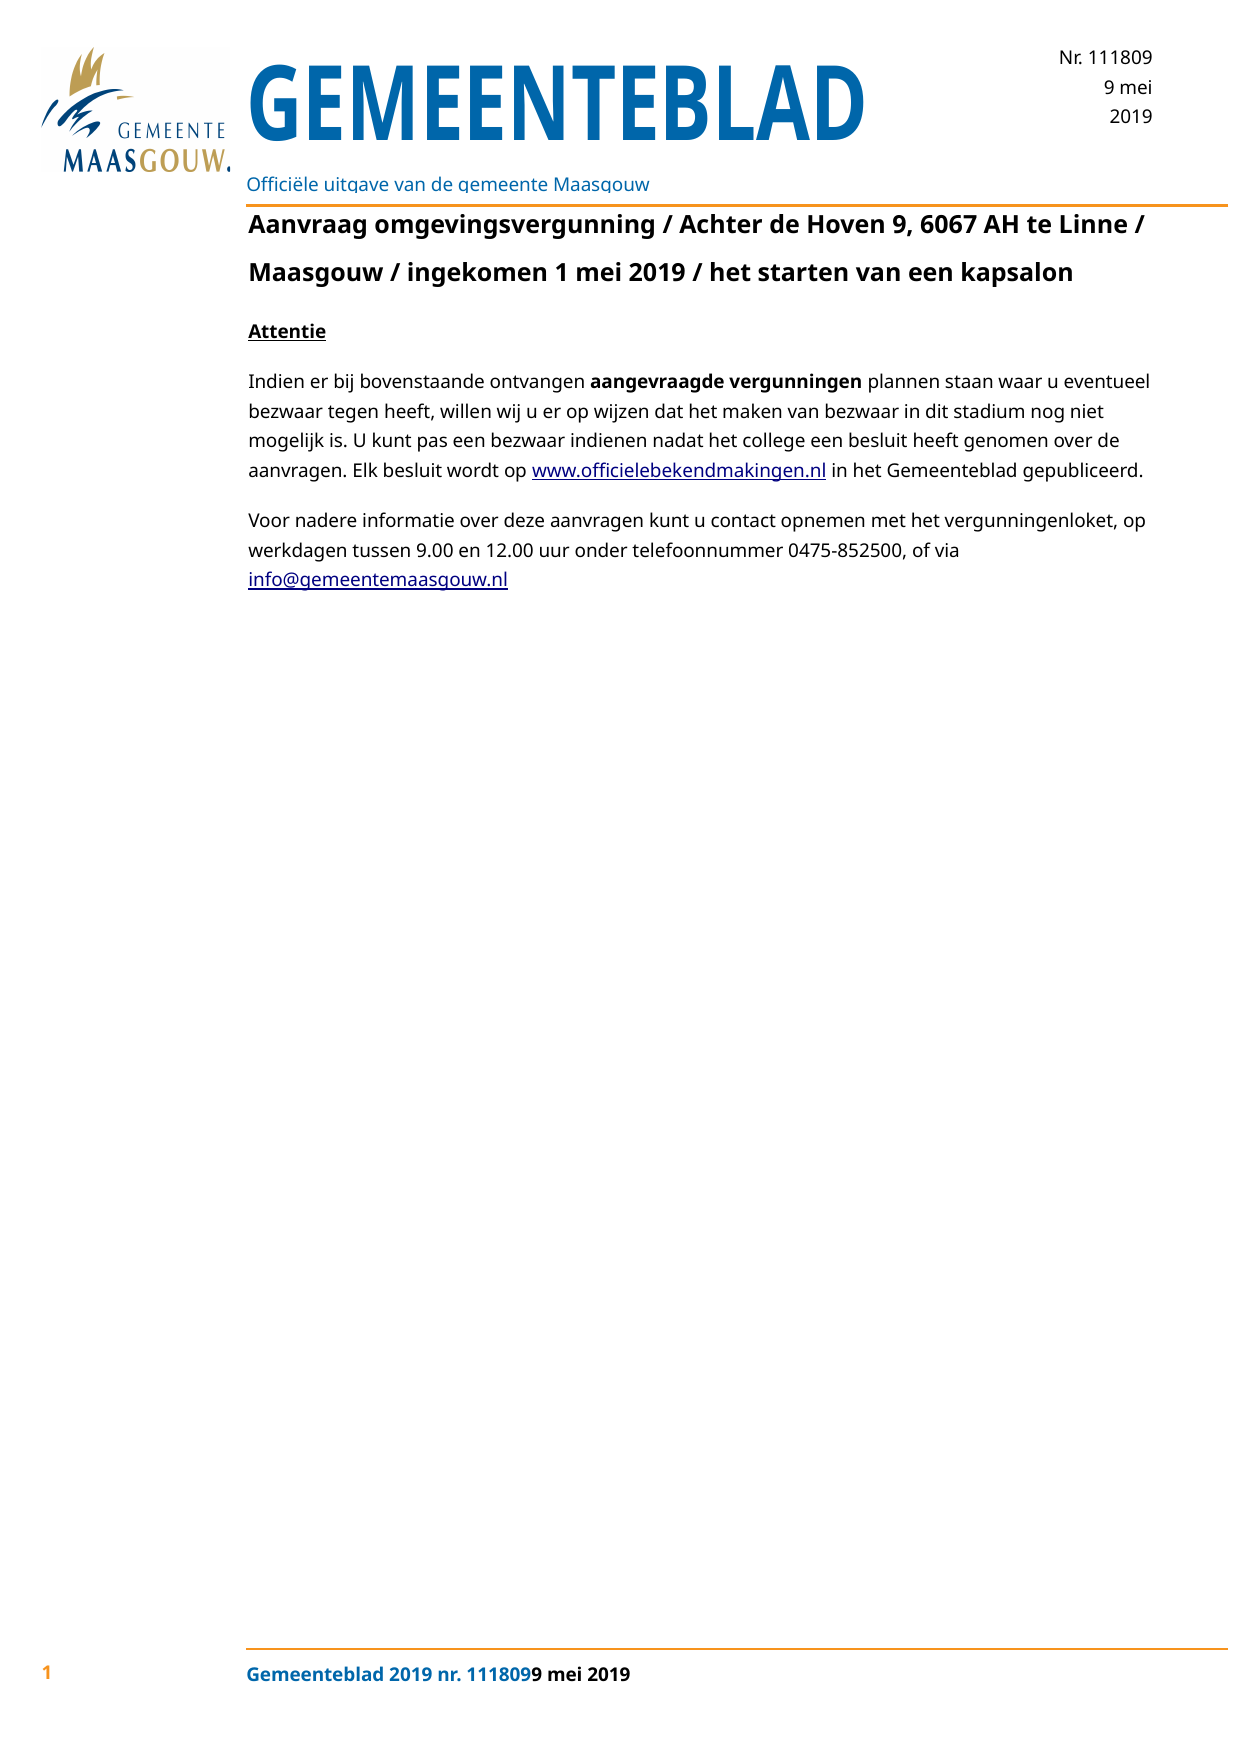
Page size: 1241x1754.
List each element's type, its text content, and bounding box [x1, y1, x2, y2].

text Indien er bij bovenstaande ontvangen aangevraagde vergunningen plannen staan waar u eventueel bezwaar tegen heeft, willen wij u er op wijzen dat het maken van bezwaar in dit stadium nog niet mogelijk is. U kunt pas een bezwaar indienen nadat het college een besluit heeft genomen over de aanvragen. Elk besluit wordt op www.officielebekendmakingen.nl in het Gemeenteblad gepubliceerd. [248, 368, 1152, 483]
text Voor nadere informatie over deze aanvragen kunt u contact opnemen met het vergunningenloket, op werkdagen tussen 9.00 en 12.00 uur onder telefoonnummer 0475-852500, of via info@gemeentemaasgouw.nl [248, 507, 1152, 592]
text Attentie [248, 318, 1152, 344]
picture [41, 47, 231, 172]
text Aanvraag omgevingsvergunning / Achter de Hoven 9, 6067 AH te Linne / Maasgouw / ingekomen 1 mei 2019 / het starten van een kapsalon [248, 207, 1152, 288]
